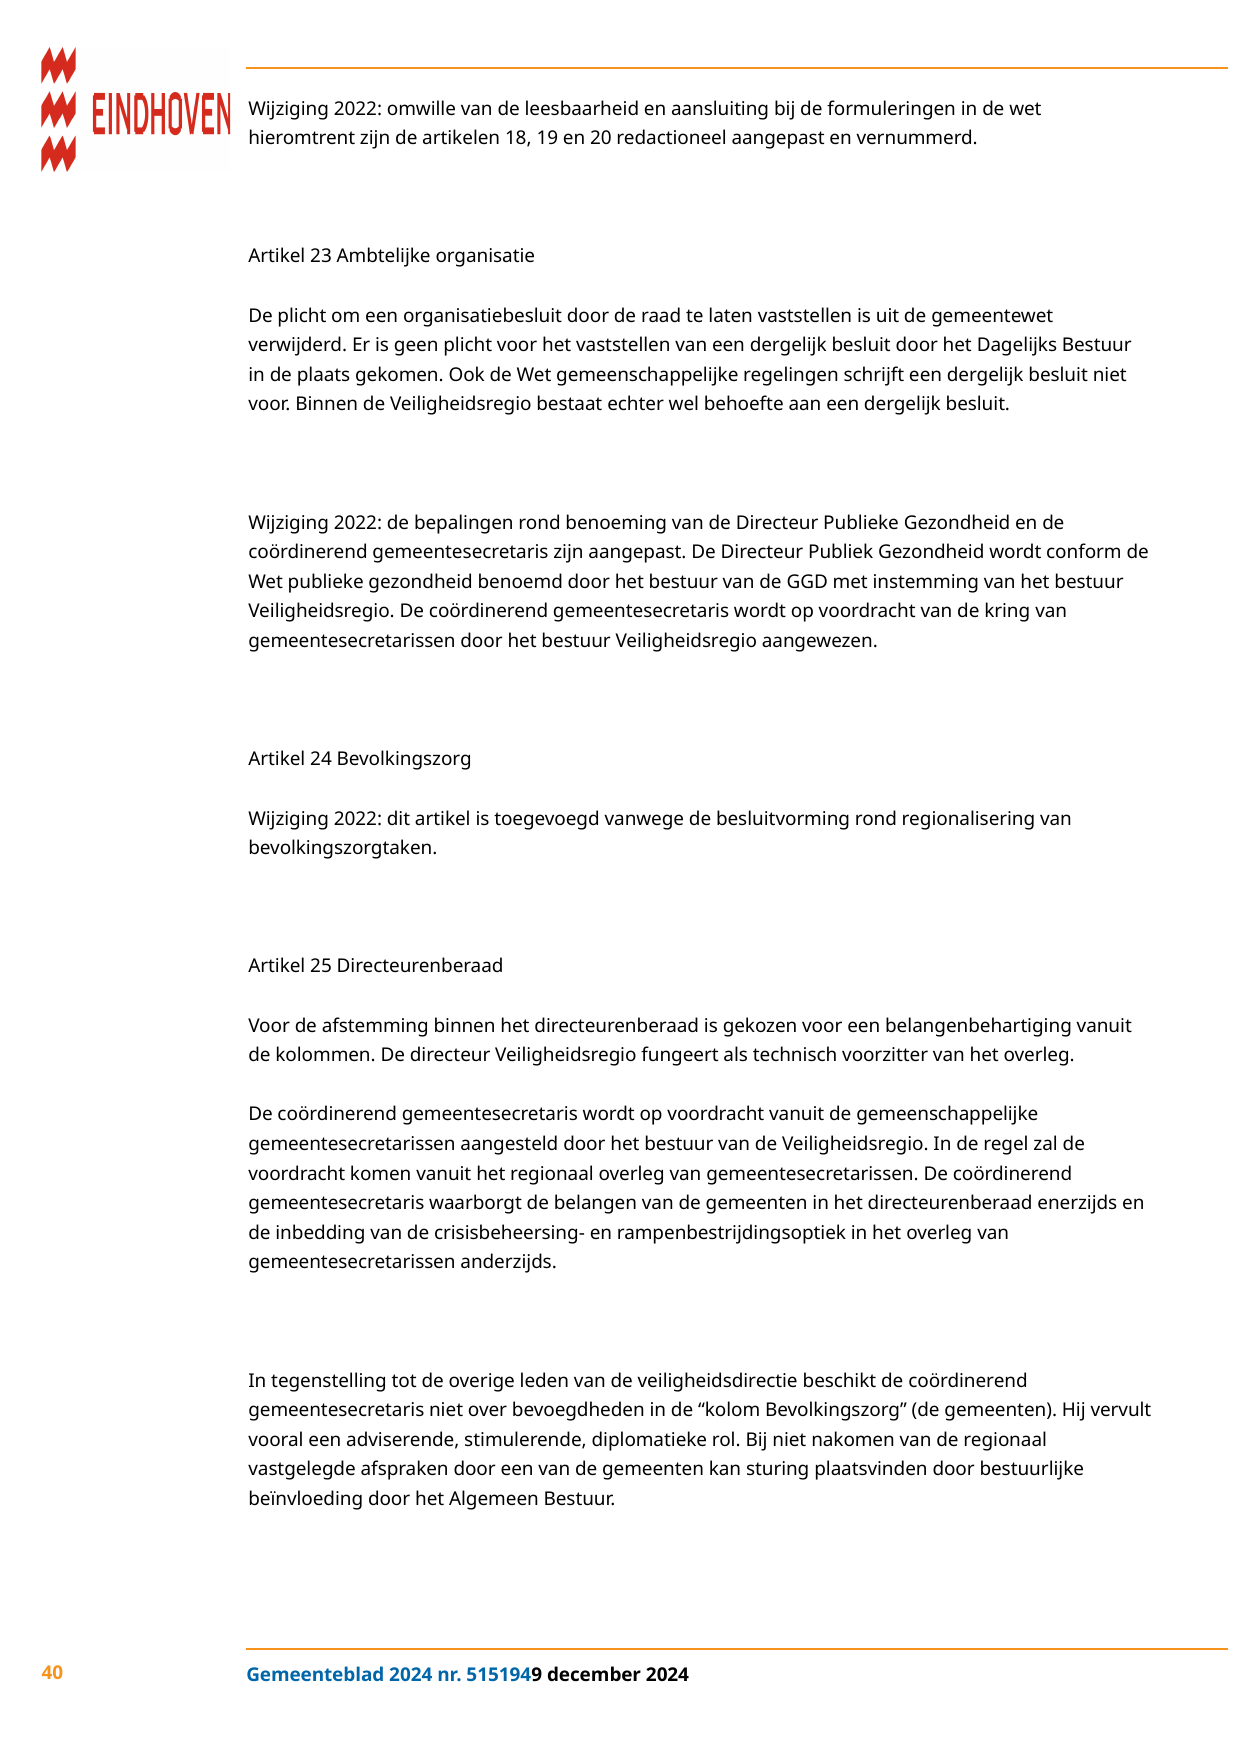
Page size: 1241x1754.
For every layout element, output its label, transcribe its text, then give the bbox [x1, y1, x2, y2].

text In tegenstelling tot de overige leden van de veiligheidsdirectie beschikt de coördinerend gemeentesecretaris niet over bevoegdheden in de “kolom Bevolkingszorg” (de gemeenten). Hij vervult vooral een adviserende, stimulerende, diplomatieke rol. Bij niet nakomen van de regionaal vastgelegde afspraken door een van de gemeenten kan sturing plaatsvinden door bestuurlijke beïnvloeding door het Algemeen Bestuur. [248, 1367, 1152, 1511]
text Artikel 23 Ambtelijke organisatie [248, 243, 1152, 268]
picture [41, 47, 231, 172]
text Voor de afstemming binnen het directeurenberaad is gekozen voor een belangenbehartiging vanuit de kolommen. De directeur Veiligheidsregio fungeert als technisch voorzitter van het overleg. [248, 1012, 1152, 1067]
text De coördinerend gemeentesecretaris wordt op voordracht vanuit de gemeenschappelijke gemeentesecretarissen aangesteld door het bestuur van de Veiligheidsregio. In de regel zal de voordracht komen vanuit het regionaal overleg van gemeentesecretarissen. De coördinerend gemeentesecretaris waarborgt de belangen van de gemeenten in het directeurenberaad enerzijds en de inbedding van de crisisbeheersing- en rampenbestrijdingsoptiek in het overleg van gemeentesecretarissen anderzijds. [248, 1101, 1152, 1274]
text Wijziging 2022: de bepalingen rond benoeming van de Directeur Publieke Gezondheid en de coördinerend gemeentesecretaris zijn aangepast. De Directeur Publiek Gezondheid wordt conform de Wet publieke gezondheid benoemd door het bestuur van de GGD met instemming van het bestuur Veiligheidsregio. De coördinerend gemeentesecretaris wordt op voordracht van de kring van gemeentesecretarissen door het bestuur Veiligheidsregio aangewezen. [248, 509, 1152, 653]
text Wijziging 2022: omwille van de leesbaarheid en aansluiting bij de formuleringen in de wet hieromtrent zijn de artikelen 18, 19 en 20 redactioneel aangepast en vernummerd. [248, 95, 1152, 150]
text Artikel 24 Bevolkingszorg [248, 746, 1152, 771]
text Artikel 25 Directeurenberaad [248, 953, 1152, 978]
text Wijziging 2022: dit artikel is toegevoegd vanwege de besluitvorming rond regionalisering van bevolkingszorgtaken. [248, 805, 1152, 860]
text De plicht om een organisatiebesluit door de raad te laten vaststellen is uit de gemeentewet verwijderd. Er is geen plicht voor het vaststellen van een dergelijk besluit door het Dagelijks Bestuur in de plaats gekomen. Ook de Wet gemeenschappelijke regelingen schrijft een dergelijk besluit niet voor. Binnen de Veiligheidsregio bestaat echter wel behoefte aan een dergelijk besluit. [248, 302, 1152, 416]
